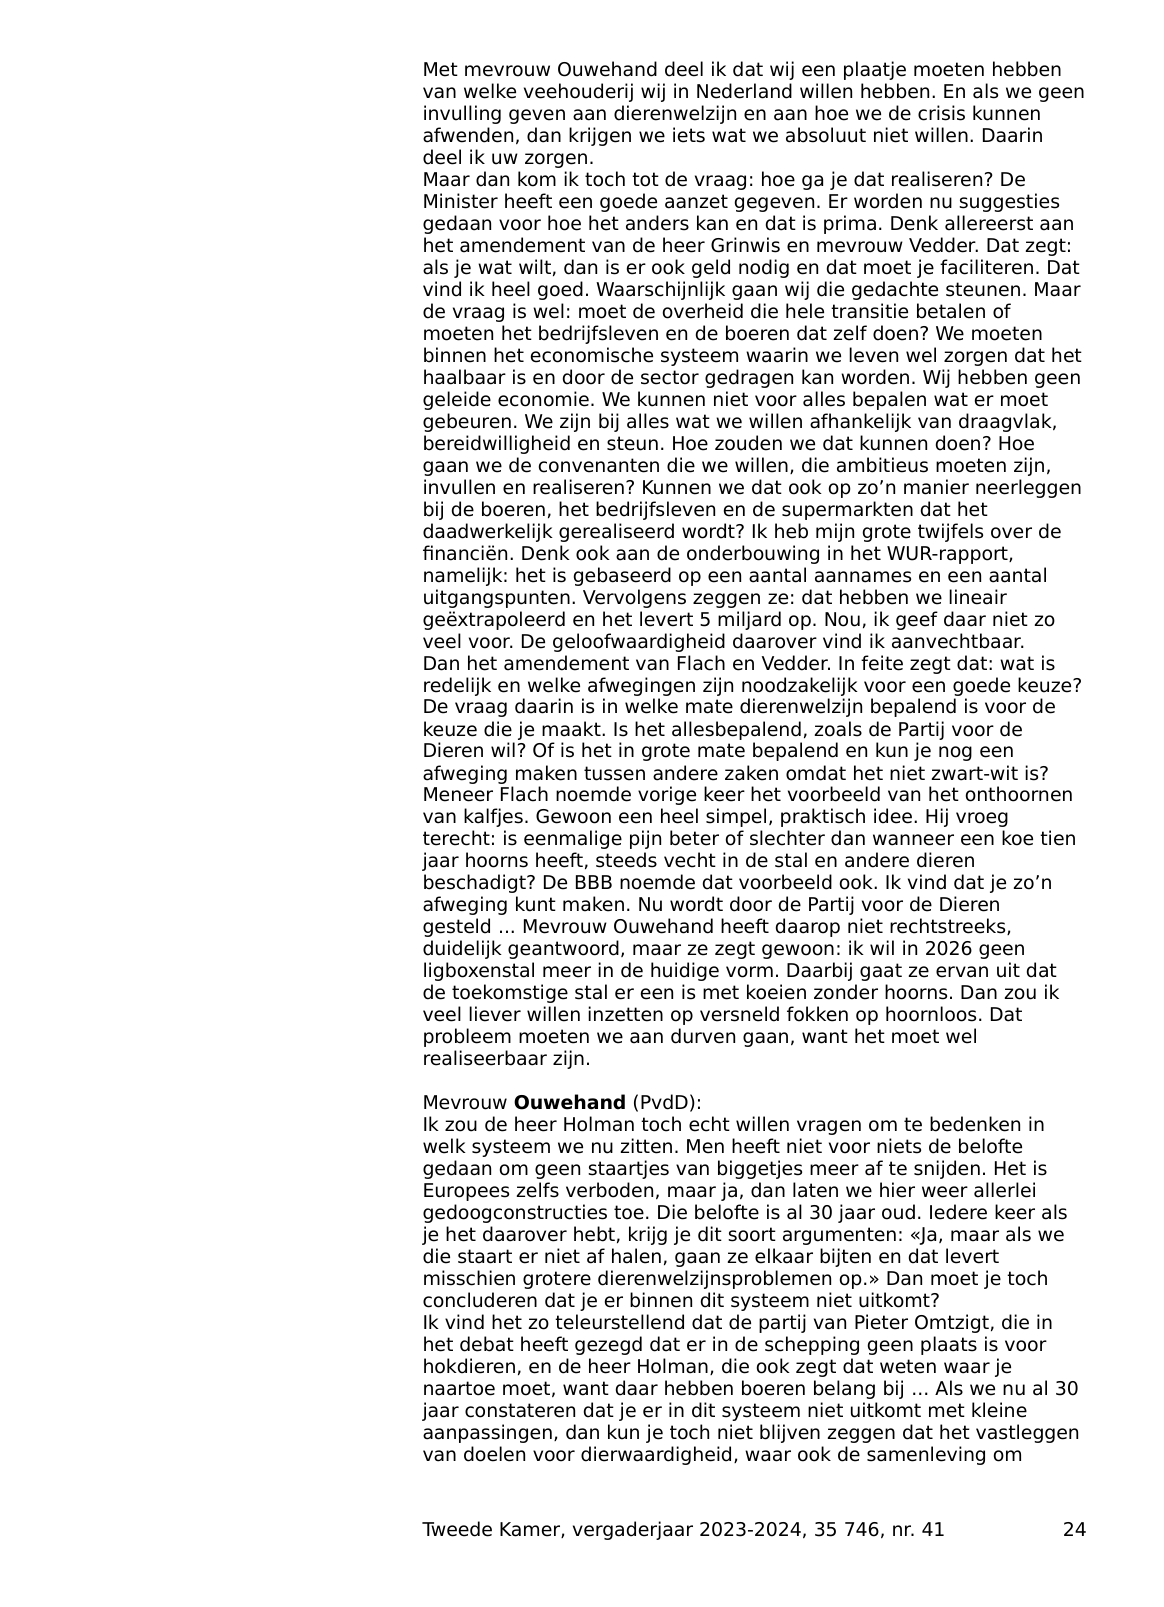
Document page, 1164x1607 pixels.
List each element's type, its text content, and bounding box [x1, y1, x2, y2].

text Dan het amendement van Flach en Vedder. In feite zegt dat: wat is redelijk en welke afwegingen zijn noodzakelijk voor een goede keuze? De vraag daarin is in welke mate dierenwelzijn bepalend is voor de keuze die je maakt. Is het allesbepalend, zoals de Partij voor de Dieren wil? Of is het in grote mate bepalend en kun je nog een afweging maken tussen andere zaken omdat het niet zwart-wit is? [422, 652, 1087, 784]
text Met mevrouw Ouwehand deel ik dat wij een plaatje moeten hebben van welke veehouderij wij in Nederland willen hebben. En als we geen invulling geven aan dierenwelzijn en aan hoe we de crisis kunnen afwenden, dan krijgen we iets wat we absoluut niet willen. Daarin deel ik uw zorgen. [422, 59, 1087, 169]
text Ik vind het zo teleurstellend dat de partij van Pieter Omtzigt, die in het debat heeft gezegd dat er in de schepping geen plaats is voor hokdieren, en de heer Holman, die ook zegt dat weten waar je naartoe moet, want daar hebben boeren belang bij ... Als we nu al 30 jaar constateren dat je er in dit systeem niet uitkomt met kleine aanpassingen, dan kun je toch niet blijven zeggen dat het vastleggen van doelen voor dierwaardigheid, waar ook de samenleving om [422, 1312, 1087, 1466]
text Mevrouw Ouwehand (PvdD): [422, 1092, 1087, 1114]
text Meneer Flach noemde vorige keer het voorbeeld van het onthoornen van kalfjes. Gewoon een heel simpel, praktisch idee. Hij vroeg terecht: is eenmalige pijn beter of slechter dan wanneer een koe tien jaar hoorns heeft, steeds vecht in de stal en andere dieren beschadigt? De BBB noemde dat voorbeeld ook. Ik vind dat je zo’n afweging kunt maken. Nu wordt door de Partij voor de Dieren gesteld ... Mevrouw Ouwehand heeft daarop niet rechtstreeks, duidelijk geantwoord, maar ze zegt gewoon: ik wil in 2026 geen ligboxenstal meer in de huidige vorm. Daarbij gaat ze ervan uit dat de toekomstige stal er een is met koeien zonder hoorns. Dan zou ik veel liever willen inzetten op versneld fokken op hoornloos. Dat probleem moeten we aan durven gaan, want het moet wel realiseerbaar zijn. [422, 784, 1087, 1070]
text Maar dan kom ik toch tot de vraag: hoe ga je dat realiseren? De Minister heeft een goede aanzet gegeven. Er worden nu suggesties gedaan voor hoe het anders kan en dat is prima. Denk allereerst aan het amendement van de heer Grinwis en mevrouw Vedder. Dat zegt: als je wat wilt, dan is er ook geld nodig en dat moet je faciliteren. Dat vind ik heel goed. Waarschijnlijk gaan wij die gedachte steunen. Maar de vraag is wel: moet de overheid die hele transitie betalen of moeten het bedrijfsleven en de boeren dat zelf doen? We moeten binnen het economische systeem waarin we leven wel zorgen dat het haalbaar is en door de sector gedragen kan worden. Wij hebben geen geleide economie. We kunnen niet voor alles bepalen wat er moet gebeuren. We zijn bij alles wat we willen afhankelijk van draagvlak, bereidwilligheid en steun. Hoe zouden we dat kunnen doen? Hoe gaan we de convenanten die we willen, die ambitieus moeten zijn, invullen en realiseren? Kunnen we dat ook op zo’n manier neerleggen bij de boeren, het bedrijfsleven en de supermarkten dat het daadwerkelijk gerealiseerd wordt? Ik heb mijn grote twijfels over de financiën. Denk ook aan de onderbouwing in het WUR-rapport, namelijk: het is gebaseerd op een aantal aannames en een aantal uitgangspunten. Vervolgens zeggen ze: dat hebben we lineair geëxtrapoleerd en het levert 5 miljard op. Nou, ik geef daar niet zo veel voor. De geloofwaardigheid daarover vind ik aanvechtbaar. [422, 169, 1087, 652]
text Ik zou de heer Holman toch echt willen vragen om te bedenken in welk systeem we nu zitten. Men heeft niet voor niets de belofte gedaan om geen staartjes van biggetjes meer af te snijden. Het is Europees zelfs verboden, maar ja, dan laten we hier weer allerlei gedoogconstructies toe. Die belofte is al 30 jaar oud. Iedere keer als je het daarover hebt, krijg je dit soort argumenten: «Ja, maar als we die staart er niet af halen, gaan ze elkaar bijten en dat levert misschien grotere dierenwelzijnsproblemen op.» Dan moet je toch concluderen dat je er binnen dit systeem niet uitkomt? [422, 1114, 1087, 1312]
